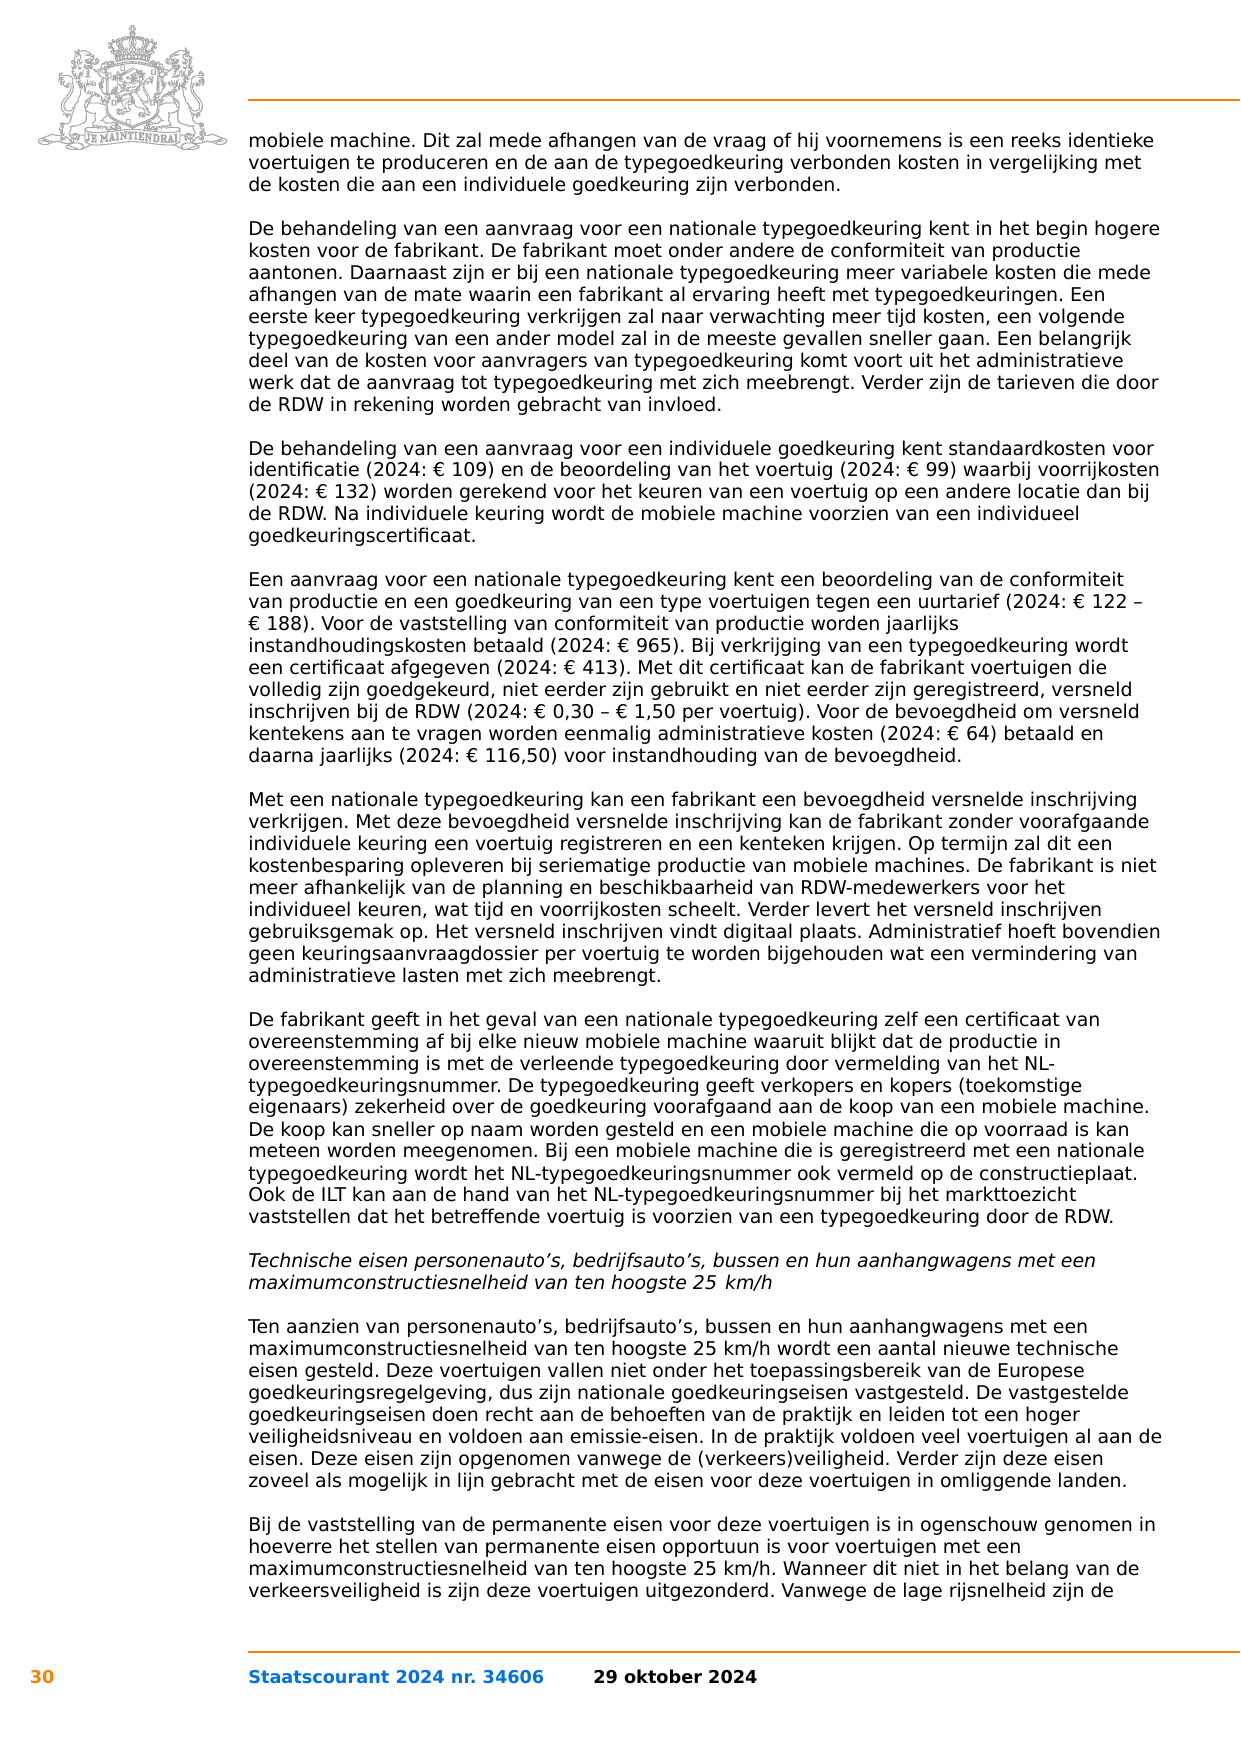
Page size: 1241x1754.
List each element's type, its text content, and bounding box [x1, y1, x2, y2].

text Bij de vaststelling van de permanente eisen voor deze voertuigen is in ogenschouw genomen in hoeverre het stellen van permanente eisen opportuun is voor voertuigen met een maximumconstructiesnelheid van ten hoogste 25 km/h. Wanneer dit niet in het belang van de verkeersveiligheid is zijn deze voertuigen uitgezonderd. Vanwege de lage rijsnelheid zijn de [248, 1514, 1163, 1602]
picture [38, 25, 227, 150]
text Ten aanzien van personenauto’s, bedrijfsauto’s, bussen en hun aanhangwagens met een maximumconstructiesnelheid van ten hoogste 25 km/h wordt een aantal nieuwe technische eisen gesteld. Deze voertuigen vallen niet onder het toepassingsbereik van de Europese goedkeuringsregelgeving, dus zijn nationale goedkeuringseisen vastgesteld. De vastgestelde goedkeuringseisen doen recht aan de behoeften van de praktijk en leiden tot een hoger veiligheidsniveau en voldoen aan emissie-eisen. In de praktijk voldoen veel voertuigen al aan de eisen. Deze eisen zijn opgenomen vanwege de (verkeers)veiligheid. Verder zijn deze eisen zoveel als mogelijk in lijn gebracht met de eisen voor deze voertuigen in omliggende landen. [248, 1316, 1163, 1492]
text De fabrikant geeft in het geval van een nationale typegoedkeuring zelf een certificaat van overeenstemming af bij elke nieuw mobiele machine waaruit blijkt dat de productie in overeenstemming is met de verleende typegoedkeuring door vermelding van het NL-typegoedkeuringsnummer. De typegoedkeuring geeft verkopers en kopers (toekomstige eigenaars) zekerheid over de goedkeuring voorafgaand aan de koop van een mobiele machine. De koop kan sneller op naam worden gesteld en een mobiele machine die op voorraad is kan meteen worden meegenomen. Bij een mobiele machine die is geregistreerd met een nationale typegoedkeuring wordt het NL-typegoedkeuringsnummer ook vermeld op de constructieplaat. Ook de ILT kan aan de hand van het NL-typegoedkeuringsnummer bij het markttoezicht vaststellen dat het betreffende voertuig is voorzien van een typegoedkeuring door de RDW. [248, 1008, 1163, 1228]
text mobiele machine. Dit zal mede afhangen van de vraag of hij voornemens is een reeks identieke voertuigen te produceren en de aan de typegoedkeuring verbonden kosten in vergelijking met de kosten die aan een individuele goedkeuring zijn verbonden. [248, 130, 1163, 196]
text De behandeling van een aanvraag voor een individuele goedkeuring kent standaardkosten voor identificatie (2024: € 109) en de beoordeling van het voertuig (2024: € 99) waarbij voorrijkosten (2024: € 132) worden gerekend voor het keuren van een voertuig op een andere locatie dan bij de RDW. Na individuele keuring wordt de mobiele machine voorzien van een individueel goedkeuringscertificaat. [248, 437, 1163, 547]
text Met een nationale typegoedkeuring kan een fabrikant een bevoegdheid versnelde inschrijving verkrijgen. Met deze bevoegdheid versnelde inschrijving kan de fabrikant zonder voorafgaande individuele keuring een voertuig registreren en een kenteken krijgen. Op termijn zal dit een kostenbesparing opleveren bij seriematige productie van mobiele machines. De fabrikant is niet meer afhankelijk van de planning en beschikbaarheid van RDW-medewerkers voor het individueel keuren, wat tijd en voorrijkosten scheelt. Verder levert het versneld inschrijven gebruiksgemak op. Het versneld inschrijven vindt digitaal plaats. Administratief hoeft bovendien geen keuringsaanvraagdossier per voertuig te worden bijgehouden wat een vermindering van administratieve lasten met zich meebrengt. [248, 789, 1163, 987]
text De behandeling van een aanvraag voor een nationale typegoedkeuring kent in het begin hogere kosten voor de fabrikant. De fabrikant moet onder andere de conformiteit van productie aantonen. Daarnaast zijn er bij een nationale typegoedkeuring meer variabele kosten die mede afhangen van de mate waarin een fabrikant al ervaring heeft met typegoedkeuringen. Een eerste keer typegoedkeuring verkrijgen zal naar verwachting meer tijd kosten, een volgende typegoedkeuring van een ander model zal in de meeste gevallen sneller gaan. Een belangrijk deel van de kosten voor aanvragers van typegoedkeuring komt voort uit het administratieve werk dat de aanvraag tot typegoedkeuring met zich meebrengt. Verder zijn de tarieven die door de RDW in rekening worden gebracht van invloed. [248, 218, 1163, 416]
subtitle Technische eisen personenauto’s, bedrijfsauto’s, bussen en hun aanhangwagens met een maximumconstructiesnelheid van ten hoogste 25 km/h [248, 1250, 1163, 1294]
text Een aanvraag voor een nationale typegoedkeuring kent een beoordeling van de conformiteit van productie en een goedkeuring van een type voertuigen tegen een uurtarief (2024: € 122 – € 188). Voor de vaststelling van conformiteit van productie worden jaarlijks instandhoudingskosten betaald (2024: € 965). Bij verkrijging van een typegoedkeuring wordt een certificaat afgegeven (2024: € 413). Met dit certificaat kan de fabrikant voertuigen die volledig zijn goedgekeurd, niet eerder zijn gebruikt en niet eerder zijn geregistreerd, versneld inschrijven bij de RDW (2024: € 0,30 – € 1,50 per voertuig). Voor de bevoegdheid om versneld kentekens aan te vragen worden eenmalig administratieve kosten (2024: € 64) betaald en daarna jaarlijks (2024: € 116,50) voor instandhouding van de bevoegdheid. [248, 569, 1163, 767]
